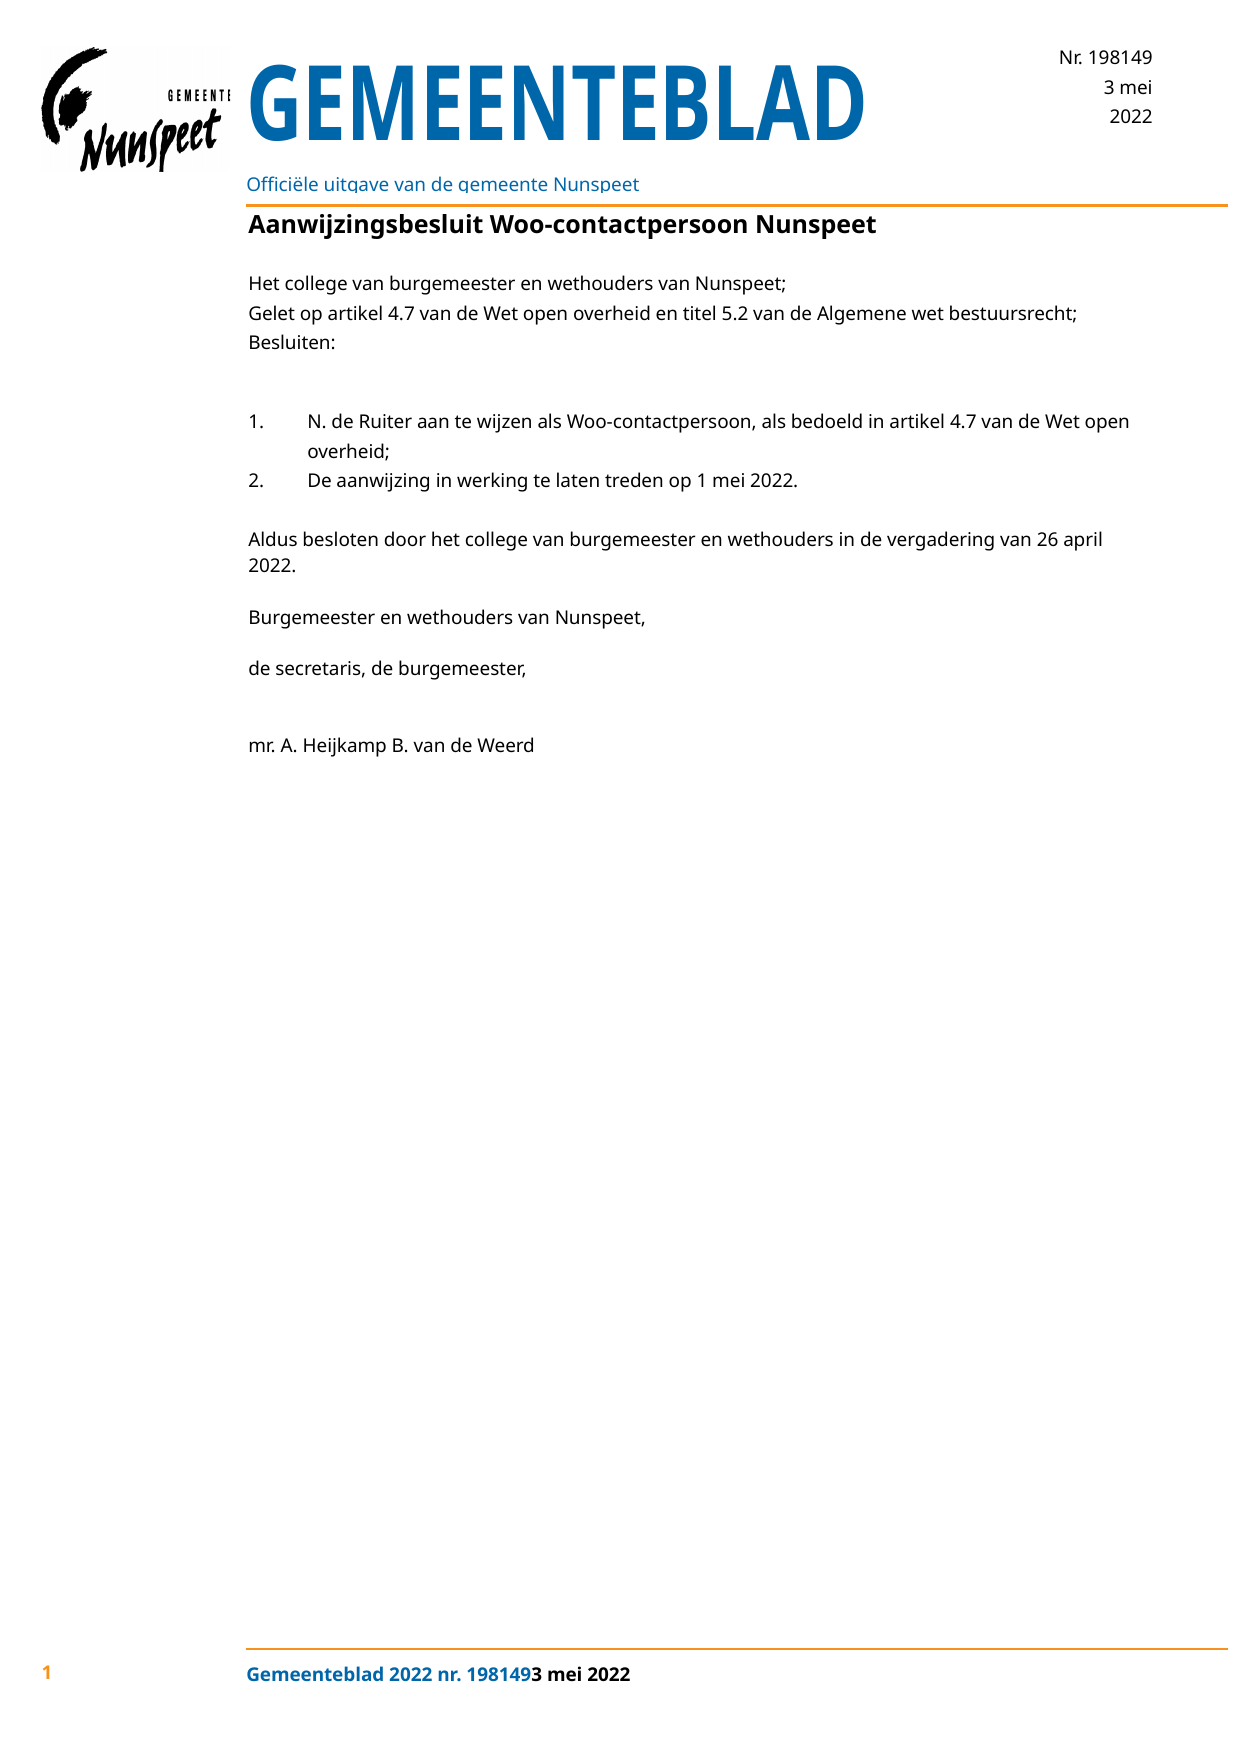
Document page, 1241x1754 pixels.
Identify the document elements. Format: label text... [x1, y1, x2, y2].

text Aanwijzingsbesluit Woo-contactpersoon Nunspeet [248, 207, 1152, 241]
list De aanwijzing in werking te laten treden op 1 mei 2022. [248, 467, 1152, 493]
text Het college van burgemeester en wethouders van Nunspeet; [248, 270, 1152, 296]
list N. de Ruiter aan te wijzen als Woo-contactpersoon, als bedoeld in artikel 4.7 van de Wet open overheid; [248, 408, 1152, 464]
picture [41, 47, 231, 172]
text Gelet op artikel 4.7 van de Wet open overheid en titel 5.2 van de Algemene wet bestuursrecht; [248, 300, 1152, 326]
text de secretaris, de burgemeester, [248, 655, 1152, 681]
text mr. A. Heijkamp B. van de Weerd [248, 732, 1152, 758]
text Burgemeester en wethouders van Nunspeet, [248, 604, 1152, 629]
text Aldus besloten door het college van burgemeester en wethouders in de vergadering van 26 april 2022. [248, 527, 1152, 578]
text Besluiten: [248, 329, 1152, 355]
